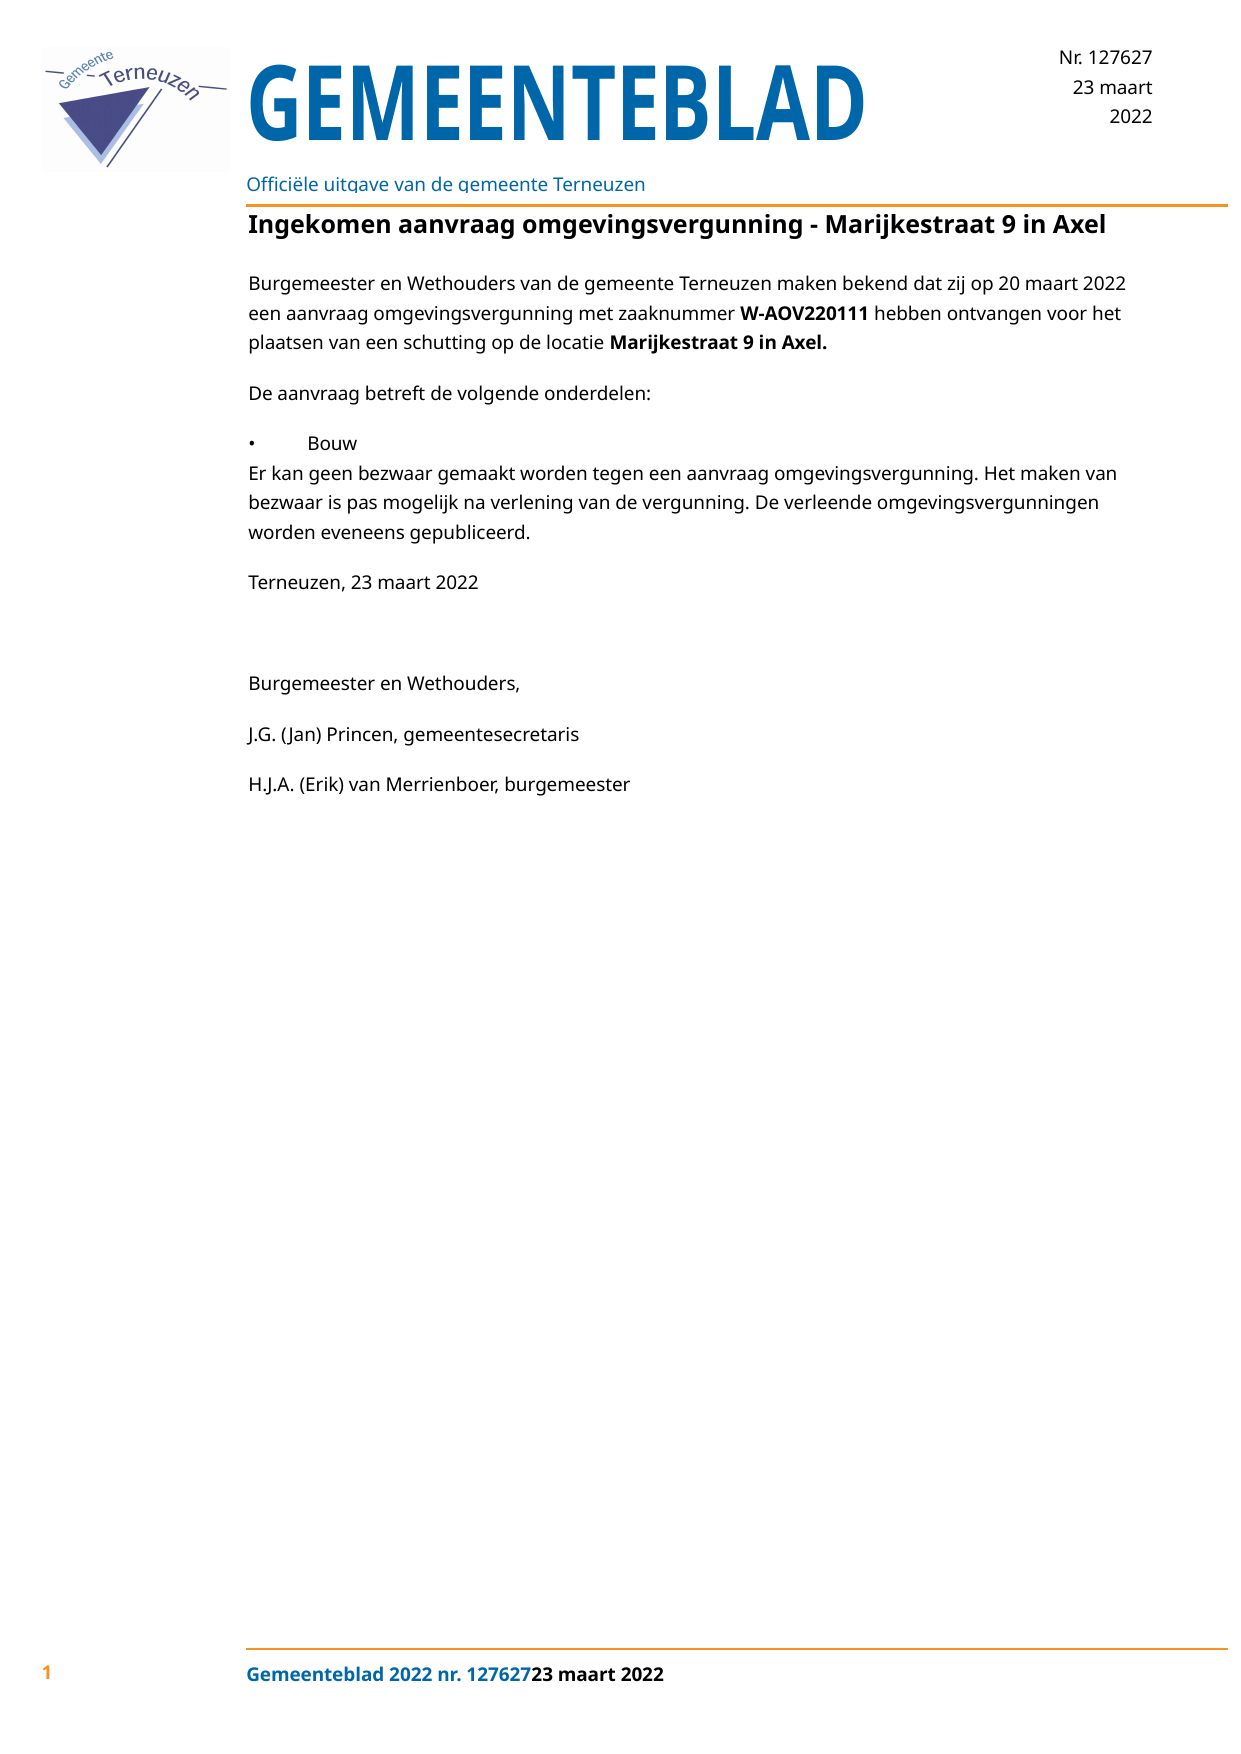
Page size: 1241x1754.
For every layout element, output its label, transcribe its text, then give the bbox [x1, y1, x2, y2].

text J.G. (Jan) Princen, gemeentesecretaris [248, 721, 1152, 746]
list Bouw [248, 430, 1152, 456]
text Er kan geen bezwaar gemaakt worden tegen een aanvraag omgevingsvergunning. Het maken van bezwaar is pas mogelijk na verlening van de vergunning. De verleende omgevingsvergunningen worden eveneens gepubliceerd. [248, 460, 1152, 545]
text H.J.A. (Erik) van Merrienboer, burgemeester [248, 771, 1152, 797]
picture [41, 47, 231, 172]
text Burgemeester en Wethouders, [248, 670, 1152, 696]
text Ingekomen aanvraag omgevingsvergunning - Marijkestraat 9 in Axel [248, 207, 1152, 241]
text Terneuzen, 23 maart 2022 [248, 569, 1152, 595]
text Burgemeester en Wethouders van de gemeente Terneuzen maken bekend dat zij op 20 maart 2022 een aanvraag omgevingsvergunning met zaaknummer W-AOV220111 hebben ontvangen voor het plaatsen van een schutting op de locatie Marijkestraat 9 in Axel. [248, 270, 1152, 355]
text De aanvraag betreft de volgende onderdelen: [248, 380, 1152, 406]
